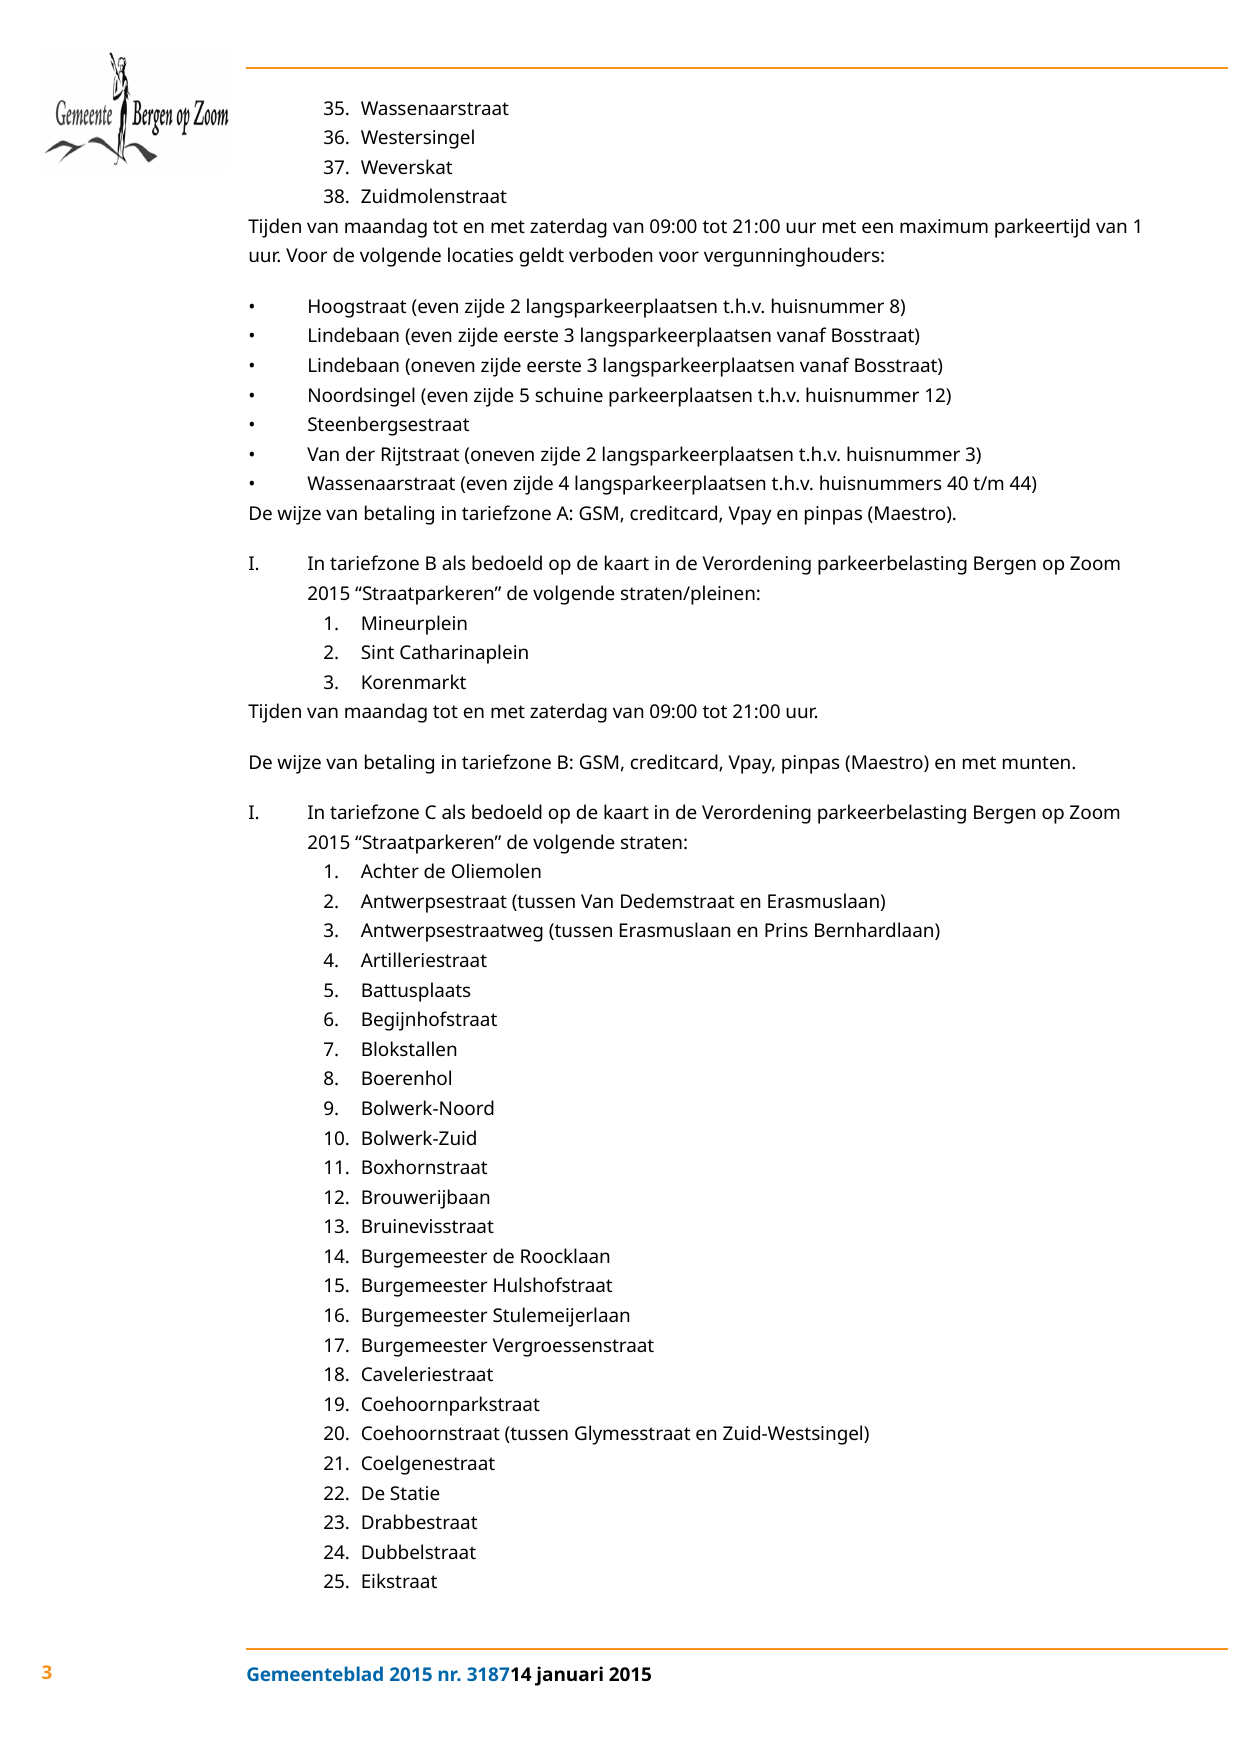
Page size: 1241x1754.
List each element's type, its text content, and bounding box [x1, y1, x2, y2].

list Coehoornstraat (tussen Glymesstraat en Zuid-Westsingel) [323, 1421, 1152, 1446]
list Steenbergsestraat [248, 411, 1152, 437]
list Hoogstraat (even zijde 2 langsparkeerplaatsen t.h.v. huisnummer 8) [248, 293, 1152, 319]
text De wijze van betaling in tariefzone B: GSM, creditcard, Vpay, pinpas (Maestro) en met munten. [248, 749, 1152, 775]
list Lindebaan (even zijde eerste 3 langsparkeerplaatsen vanaf Bosstraat) [248, 323, 1152, 348]
list Blokstallen [323, 1036, 1152, 1062]
list De Statie [323, 1480, 1152, 1506]
list Drabbestraat [323, 1509, 1152, 1535]
text Tijden van maandag tot en met zaterdag van 09:00 tot 21:00 uur met een maximum parkeertijd van 1 uur. Voor de volgende locaties geldt verboden voor vergunninghouders: [248, 213, 1152, 268]
list Achter de Oliemolen [323, 858, 1152, 884]
list Coelgenestraat [323, 1450, 1152, 1476]
list Burgemeester de Roocklaan [323, 1243, 1152, 1269]
list Dubbelstraat [323, 1539, 1152, 1565]
list Westersingel [323, 124, 1152, 150]
list Wassenaarstraat [323, 95, 1152, 121]
list Bolwerk-Noord [323, 1095, 1152, 1121]
list Battusplaats [323, 977, 1152, 1003]
list Boerenhol [323, 1066, 1152, 1091]
list Begijnhofstraat [323, 1006, 1152, 1032]
list In tariefzone C als bedoeld op de kaart in de Verordening parkeerbelasting Bergen op Zoom 2015 “Straatparkeren” de volgende straten: [248, 799, 1152, 855]
list Mineurplein [323, 610, 1152, 636]
list Antwerpsestraat (tussen Van Dedemstraat en Erasmuslaan) [323, 888, 1152, 914]
list Caveleriestraat [323, 1361, 1152, 1387]
text Tijden van maandag tot en met zaterdag van 09:00 tot 21:00 uur. [248, 698, 1152, 724]
list Lindebaan (oneven zijde eerste 3 langsparkeerplaatsen vanaf Bosstraat) [248, 352, 1152, 378]
list Korenmarkt [323, 669, 1152, 695]
list Noordsingel (even zijde 5 schuine parkeerplaatsen t.h.v. huisnummer 12) [248, 382, 1152, 408]
list Boxhornstraat [323, 1154, 1152, 1180]
list Weverskat [323, 154, 1152, 180]
list Burgemeester Vergroessenstraat [323, 1332, 1152, 1358]
picture [41, 47, 231, 172]
list Bolwerk-Zuid [323, 1125, 1152, 1151]
list Van der Rijtstraat (oneven zijde 2 langsparkeerplaatsen t.h.v. huisnummer 3) [248, 441, 1152, 467]
list In tariefzone B als bedoeld op de kaart in de Verordening parkeerbelasting Bergen op Zoom 2015 “Straatparkeren” de volgende straten/pleinen: [248, 551, 1152, 606]
list Sint Catharinaplein [323, 639, 1152, 665]
list Burgemeester Stulemeijerlaan [323, 1302, 1152, 1328]
list Wassenaarstraat (even zijde 4 langsparkeerplaatsen t.h.v. huisnummers 40 t/m 44) [248, 471, 1152, 496]
text De wijze van betaling in tariefzone A: GSM, creditcard, Vpay en pinpas (Maestro). [248, 500, 1152, 526]
list Antwerpsestraatweg (tussen Erasmuslaan en Prins Bernhardlaan) [323, 918, 1152, 943]
list Eikstraat [323, 1568, 1152, 1594]
list Zuidmolenstraat [323, 183, 1152, 209]
list Artilleriestraat [323, 947, 1152, 973]
list Brouwerijbaan [323, 1184, 1152, 1210]
list Bruinevisstraat [323, 1213, 1152, 1239]
list Burgemeester Hulshofstraat [323, 1273, 1152, 1298]
list Coehoornparkstraat [323, 1391, 1152, 1417]
